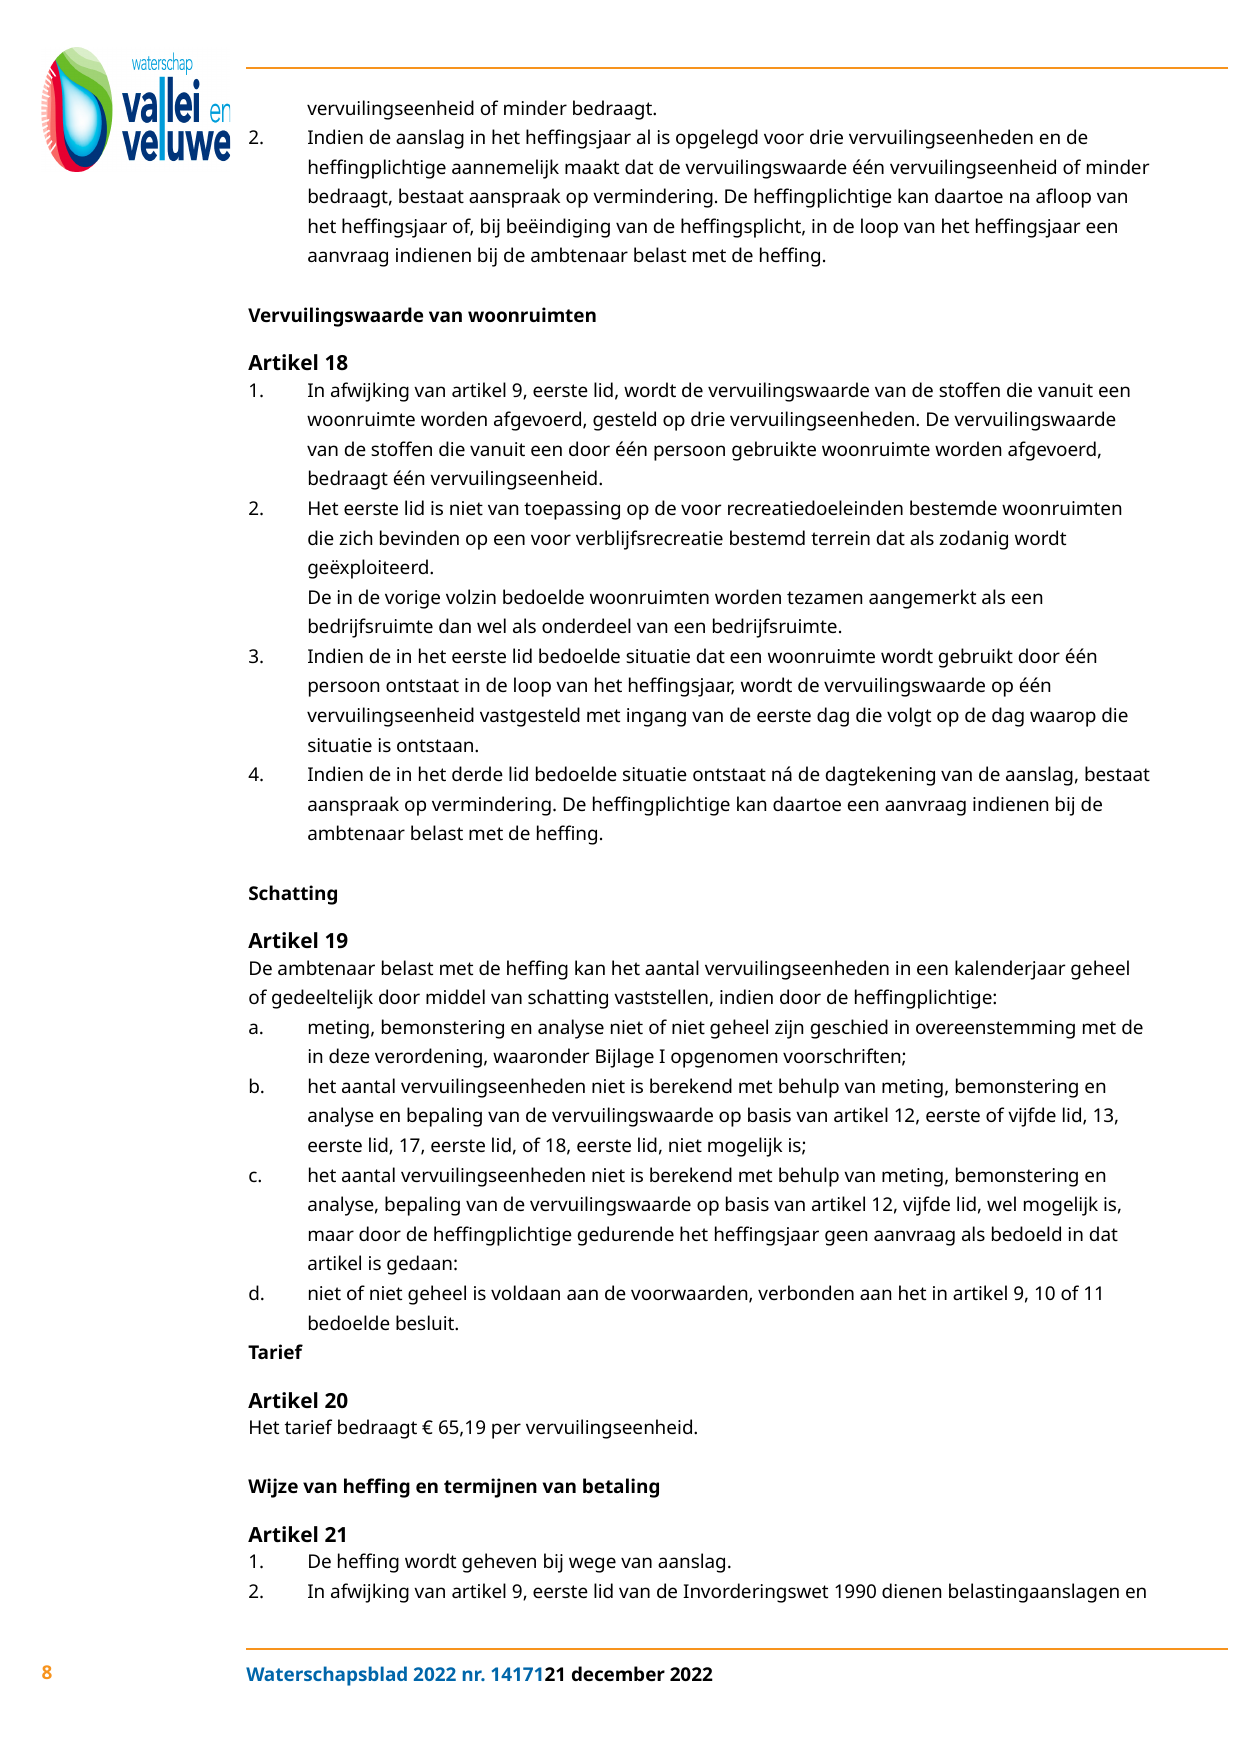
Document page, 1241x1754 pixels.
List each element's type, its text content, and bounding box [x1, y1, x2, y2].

list De in de vorige volzin bedoelde woonruimten worden tezamen aangemerkt als een bedrijfsruimte dan wel als onderdeel van een bedrijfsruimte. [248, 584, 1152, 639]
text Artikel 19 [248, 926, 1152, 955]
text Artikel 21 [248, 1520, 1152, 1548]
list Het eerste lid is niet van toepassing op de voor recreatiedoeleinden bestemde woonruimten die zich bevinden op een voor verblijfsrecreatie bestemd terrein dat als zodanig wordt geëxploiteerd. [248, 495, 1152, 580]
text Schatting [248, 880, 1152, 906]
text Artikel 20 [248, 1386, 1152, 1414]
list De heffing wordt geheven bij wege van aanslag. [248, 1548, 1152, 1574]
list vervuilingseenheid of minder bedraagt. [248, 95, 1152, 121]
text Het tarief bedraagt € 65,19 per vervuilingseenheid. [248, 1414, 1152, 1440]
list Indien de in het eerste lid bedoelde situatie dat een woonruimte wordt gebruikt door één persoon ontstaat in de loop van het heffingsjaar, wordt de vervuilingswaarde op één vervuilingseenheid vastgesteld met ingang van de eerste dag die volgt op de dag waarop die situatie is ontstaan. [248, 643, 1152, 758]
text Artikel 18 [248, 348, 1152, 377]
text De ambtenaar belast met de heffing kan het aantal vervuilingseenheden in een kalenderjaar geheel of gedeeltelijk door middel van schatting vaststellen, indien door de heffingplichtige: [248, 955, 1152, 1010]
list In afwijking van artikel 9, eerste lid van de Invorderingswet 1990 dienen belastingaanslagen en [248, 1578, 1152, 1604]
picture [41, 47, 231, 172]
list het aantal vervuilingseenheden niet is berekend met behulp van meting, bemonstering en analyse, bepaling van de vervuilingswaarde op basis van artikel 12, vijfde lid, wel mogelijk is, maar door de heffingplichtige gedurende het heffingsjaar geen aanvraag als bedoeld in dat artikel is gedaan: [248, 1162, 1152, 1276]
list het aantal vervuilingseenheden niet is berekend met behulp van meting, bemonstering en analyse en bepaling van de vervuilingswaarde op basis van artikel 12, eerste of vijfde lid, 13, eerste lid, 17, eerste lid, of 18, eerste lid, niet mogelijk is; [248, 1073, 1152, 1158]
list niet of niet geheel is voldaan aan de voorwaarden, verbonden aan het in artikel 9, 10 of 11 bedoelde besluit. [248, 1280, 1152, 1336]
text Vervuilingswaarde van woonruimten [248, 302, 1152, 328]
list Indien de in het derde lid bedoelde situatie ontstaat ná de dagtekening van de aanslag, bestaat aanspraak op vermindering. De heffingplichtige kan daartoe een aanvraag indienen bij de ambtenaar belast met de heffing. [248, 761, 1152, 846]
list meting, bemonstering en analyse niet of niet geheel zijn geschied in overeenstemming met de in deze verordening, waaronder Bijlage I opgenomen voorschriften; [248, 1014, 1152, 1069]
list Indien de aanslag in het heffingsjaar al is opgelegd voor drie vervuilingseenheden en de heffingplichtige aannemelijk maakt dat de vervuilingswaarde één vervuilingseenheid of minder bedraagt, bestaat aanspraak op vermindering. De heffingplichtige kan daartoe na afloop van het heffingsjaar of, bij beëindiging van de heffingsplicht, in de loop van het heffingsjaar een aanvraag indienen bij de ambtenaar belast met de heffing. [248, 124, 1152, 268]
text Wijze van heffing en termijnen van betaling [248, 1473, 1152, 1499]
text Tarief [248, 1339, 1152, 1365]
list In afwijking van artikel 9, eerste lid, wordt de vervuilingswaarde van de stoffen die vanuit een woonruimte worden afgevoerd, gesteld op drie vervuilingseenheden. De vervuilingswaarde van de stoffen die vanuit een door één persoon gebruikte woonruimte worden afgevoerd, bedraagt één vervuilingseenheid. [248, 377, 1152, 491]
